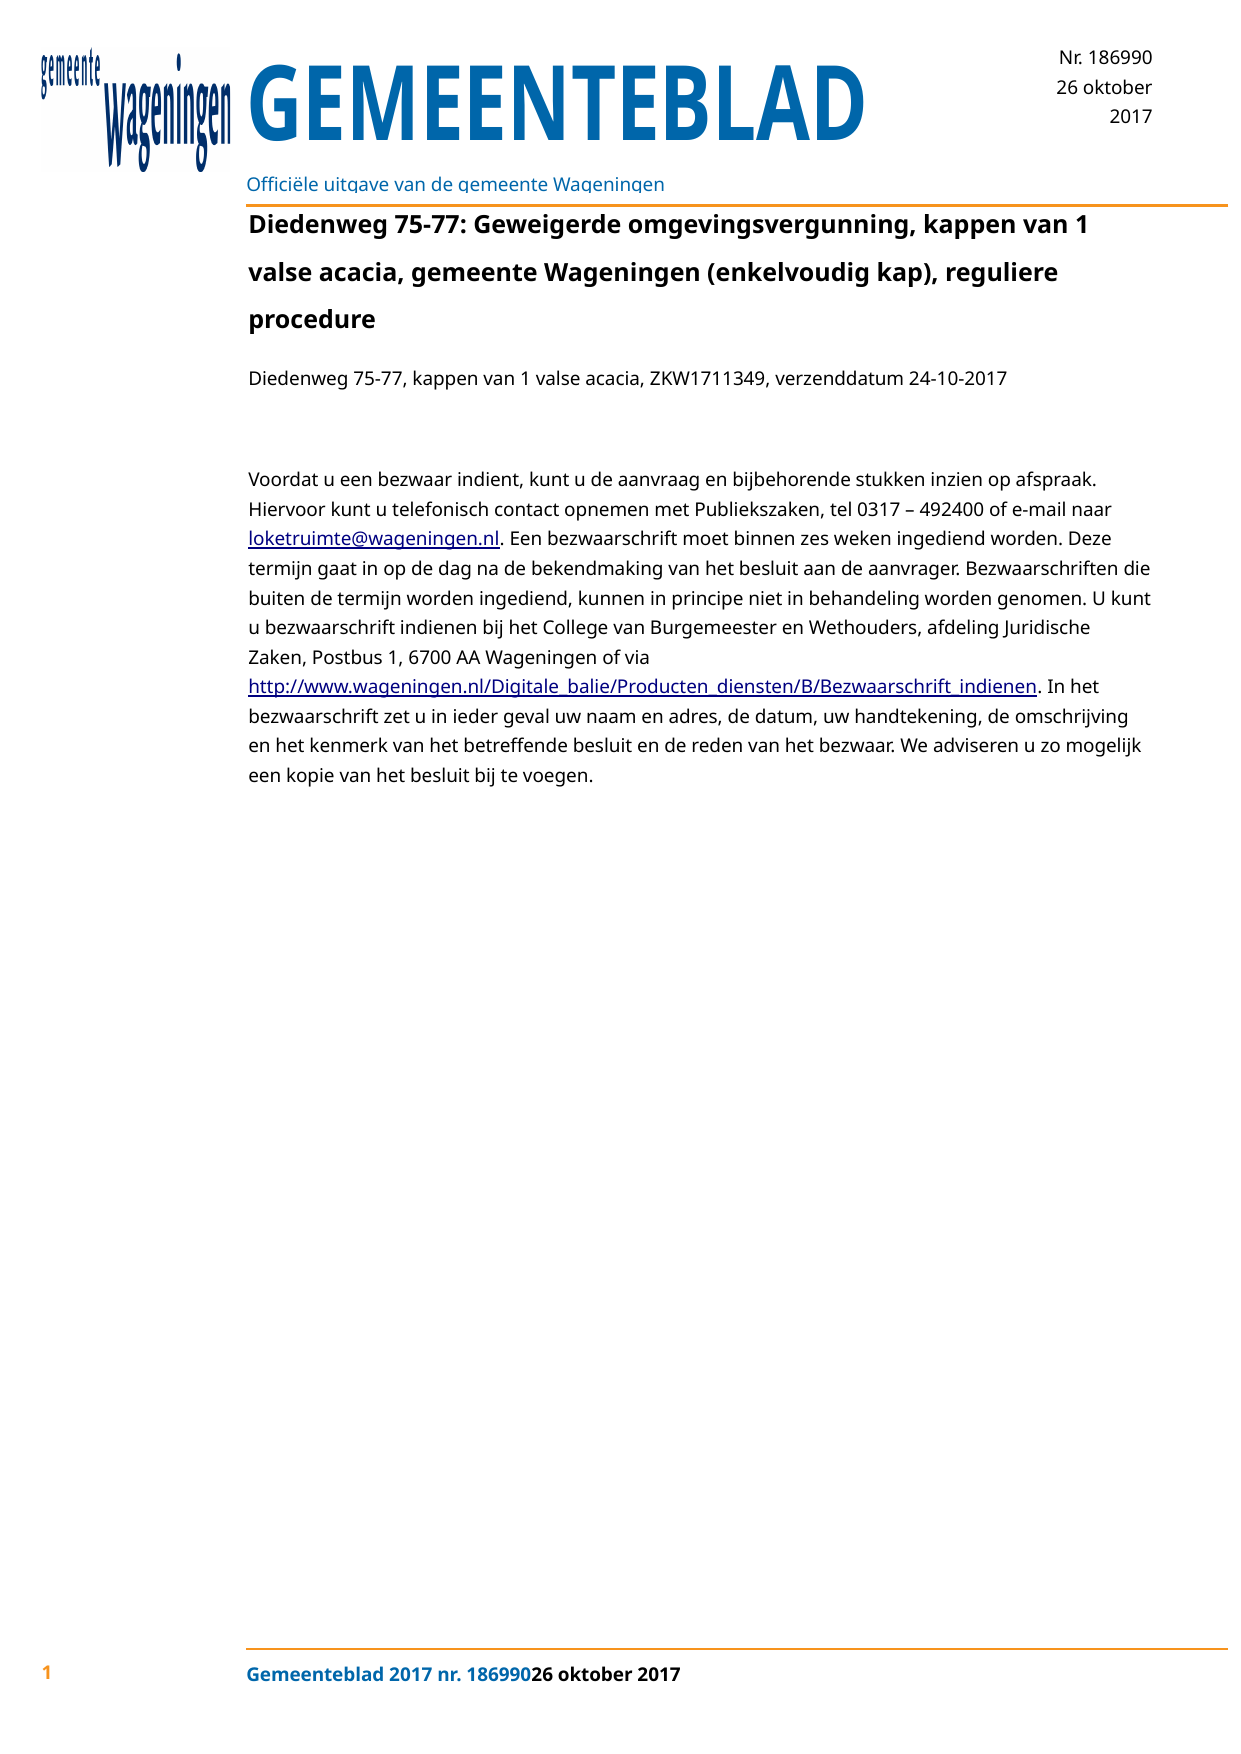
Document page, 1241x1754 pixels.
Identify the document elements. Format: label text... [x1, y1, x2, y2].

text Diedenweg 75-77: Geweigerde omgevingsvergunning, kappen van 1 valse acacia, gemeente Wageningen (enkelvoudig kap), reguliere procedure [248, 207, 1152, 336]
text Diedenweg 75-77, kappen van 1 valse acacia, ZKW1711349, verzenddatum 24-10-2017 [248, 366, 1152, 391]
text Voordat u een bezwaar indient, kunt u de aanvraag en bijbehorende stukken inzien op afspraak. Hiervoor kunt u telefonisch contact opnemen met Publiekszaken, tel 0317 – 492400 of e-mail naar loketruimte@wageningen.nl. Een bezwaarschrift moet binnen zes weken ingediend worden. Deze termijn gaat in op de dag na de bekendmaking van het besluit aan de aanvrager. Bezwaarschriften die buiten de termijn worden ingediend, kunnen in principe niet in behandeling worden genomen. U kunt u bezwaarschrift indienen bij het College van Burgemeester en Wethouders, afdeling Juridische Zaken, Postbus 1, 6700 AA Wageningen of via http://www.wageningen.nl/Digitale_balie/Producten_diensten/B/Bezwaarschrift_indienen. In het bezwaarschrift zet u in ieder geval uw naam en adres, de datum, uw handtekening, de omschrijving en het kenmerk van het betreffende besluit en de reden van het bezwaar. We adviseren u zo mogelijk een kopie van het besluit bij te voegen. [248, 466, 1152, 788]
picture [41, 47, 231, 172]
